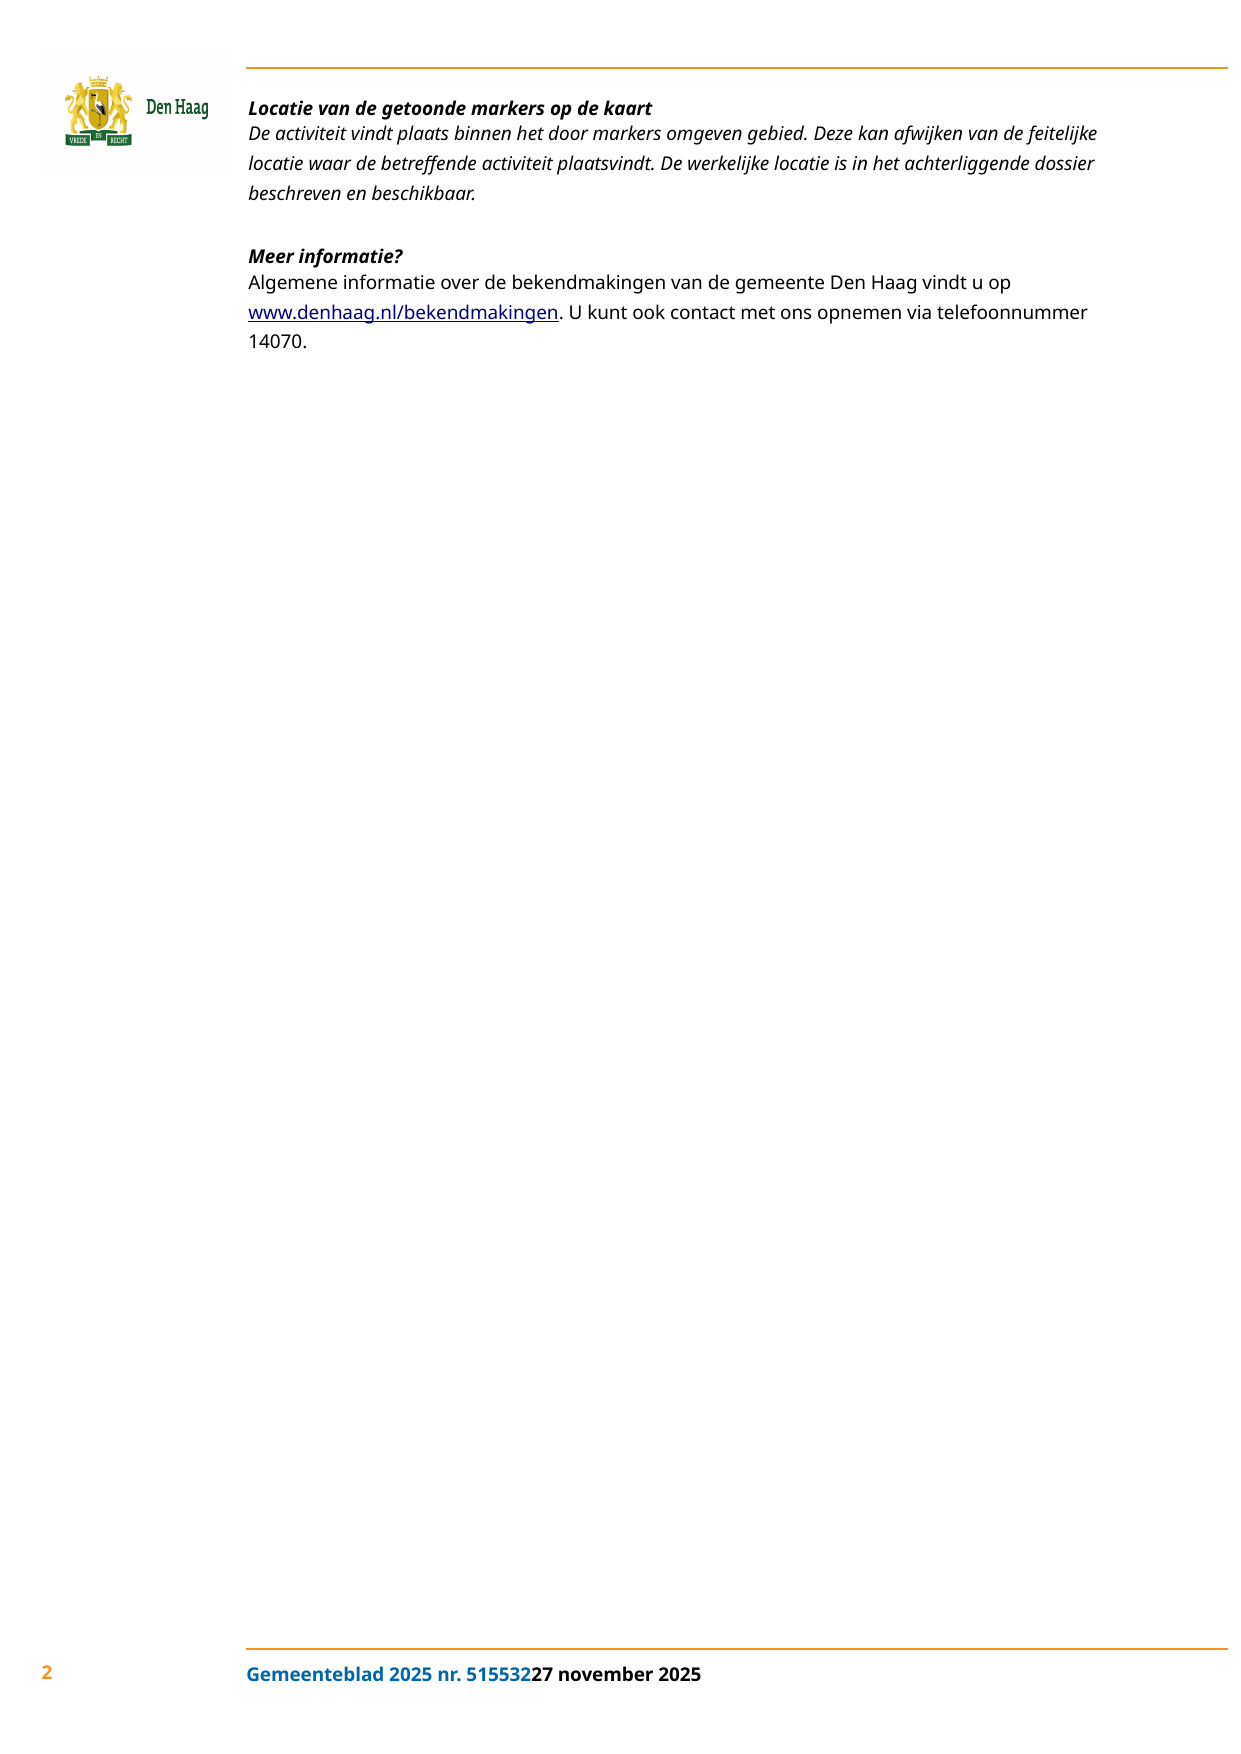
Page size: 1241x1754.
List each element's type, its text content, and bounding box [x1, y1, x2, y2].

text Meer informatie? [248, 244, 1152, 269]
text Locatie van de getoonde markers op de kaart [248, 95, 1152, 121]
text De activiteit vindt plaats binnen het door markers omgeven gebied. Deze kan afwijken van de feitelijke locatie waar de betreffende activiteit plaatsvindt. De werkelijke locatie is in het achterliggende dossier beschreven en beschikbaar. [248, 121, 1152, 205]
picture [41, 47, 231, 172]
text Algemene informatie over de bekendmakingen van de gemeente Den Haag vindt u op www.denhaag.nl/bekendmakingen. U kunt ook contact met ons opnemen via telefoonnummer 14070. [248, 269, 1152, 354]
